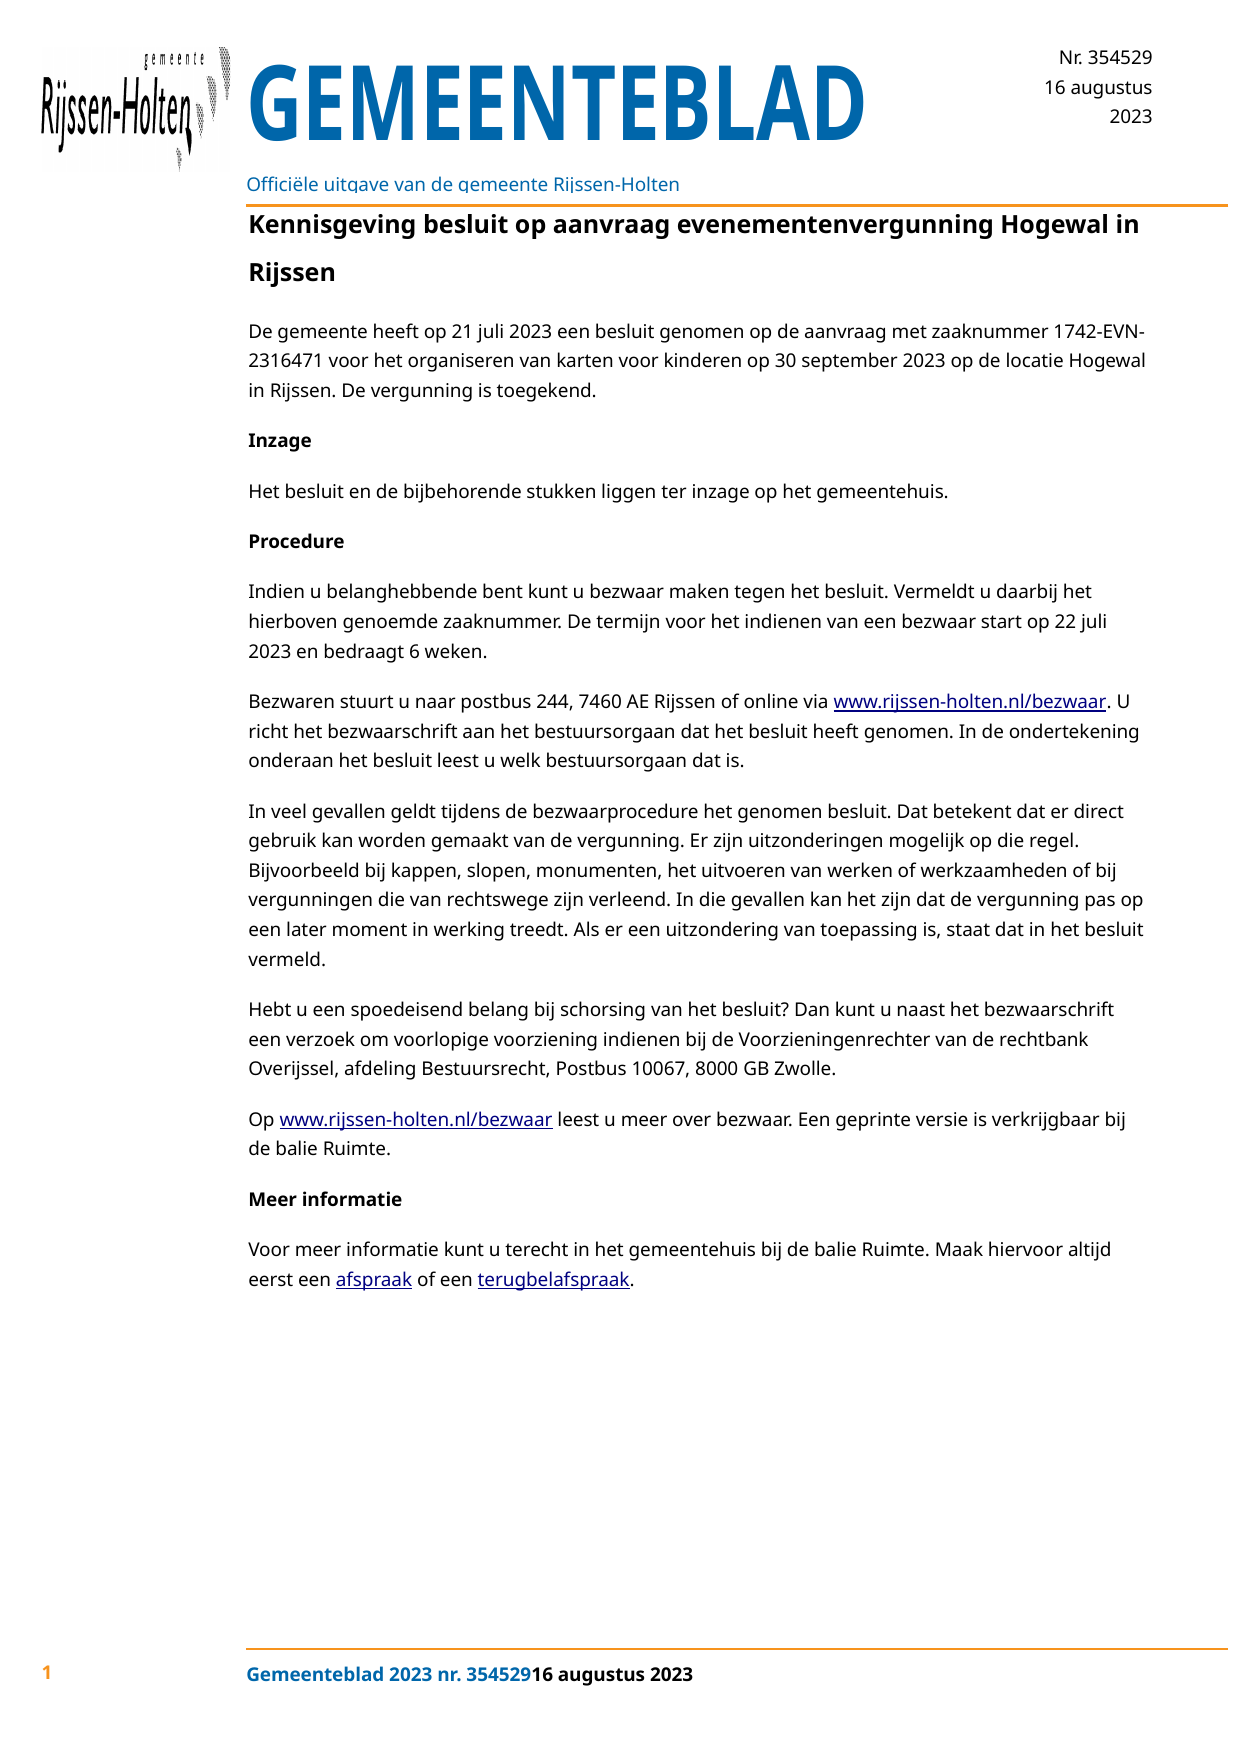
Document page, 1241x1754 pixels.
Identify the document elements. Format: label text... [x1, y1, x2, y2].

text In veel gevallen geldt tijdens de bezwaarprocedure het genomen besluit. Dat betekent dat er direct gebruik kan worden gemaakt van de vergunning. Er zijn uitzonderingen mogelijk op die regel. Bijvoorbeeld bij kappen, slopen, monumenten, het uitvoeren van werken of werkzaamheden of bij vergunningen die van rechtswege zijn verleend. In die gevallen kan het zijn dat de vergunning pas op een later moment in werking treedt. Als er een uitzondering van toepassing is, staat dat in het besluit vermeld. [248, 798, 1152, 972]
text Op www.rijssen-holten.nl/bezwaar leest u meer over bezwaar. Een geprinte versie is verkrijgbaar bij de balie Ruimte. [248, 1106, 1152, 1161]
text Procedure [248, 528, 1152, 554]
text De gemeente heeft op 21 juli 2023 een besluit genomen op de aanvraag met zaaknummer 1742-EVN-2316471 voor het organiseren van karten voor kinderen op 30 september 2023 op de locatie Hogewal in Rijssen. De vergunning is toegekend. [248, 318, 1152, 403]
text Voor meer informatie kunt u terecht in het gemeentehuis bij de balie Ruimte. Maak hiervoor altijd eerst een afspraak of een terugbelafspraak. [248, 1236, 1152, 1292]
text Meer informatie [248, 1186, 1152, 1212]
text Het besluit en de bijbehorende stukken liggen ter inzage op het gemeentehuis. [248, 478, 1152, 504]
text Kennisgeving besluit op aanvraag evenementenvergunning Hogewal in Rijssen [248, 207, 1152, 288]
picture [41, 47, 231, 172]
text Inzage [248, 427, 1152, 453]
text Bezwaren stuurt u naar postbus 244, 7460 AE Rijssen of online via www.rijssen-holten.nl/bezwaar. U richt het bezwaarschrift aan het bestuursorgaan dat het besluit heeft genomen. In de ondertekening onderaan het besluit leest u welk bestuursorgaan dat is. [248, 688, 1152, 773]
text Indien u belanghebbende bent kunt u bezwaar maken tegen het besluit. Vermeldt u daarbij het hierboven genoemde zaaknummer. De termijn voor het indienen van een bezwaar start op 22 juli 2023 en bedraagt 6 weken. [248, 579, 1152, 664]
text Hebt u een spoedeisend belang bij schorsing van het besluit? Dan kunt u naast het bezwaarschrift een verzoek om voorlopige voorziening indienen bij de Voorzieningenrechter van de rechtbank Overijssel, afdeling Bestuursrecht, Postbus 10067, 8000 GB Zwolle. [248, 996, 1152, 1081]
